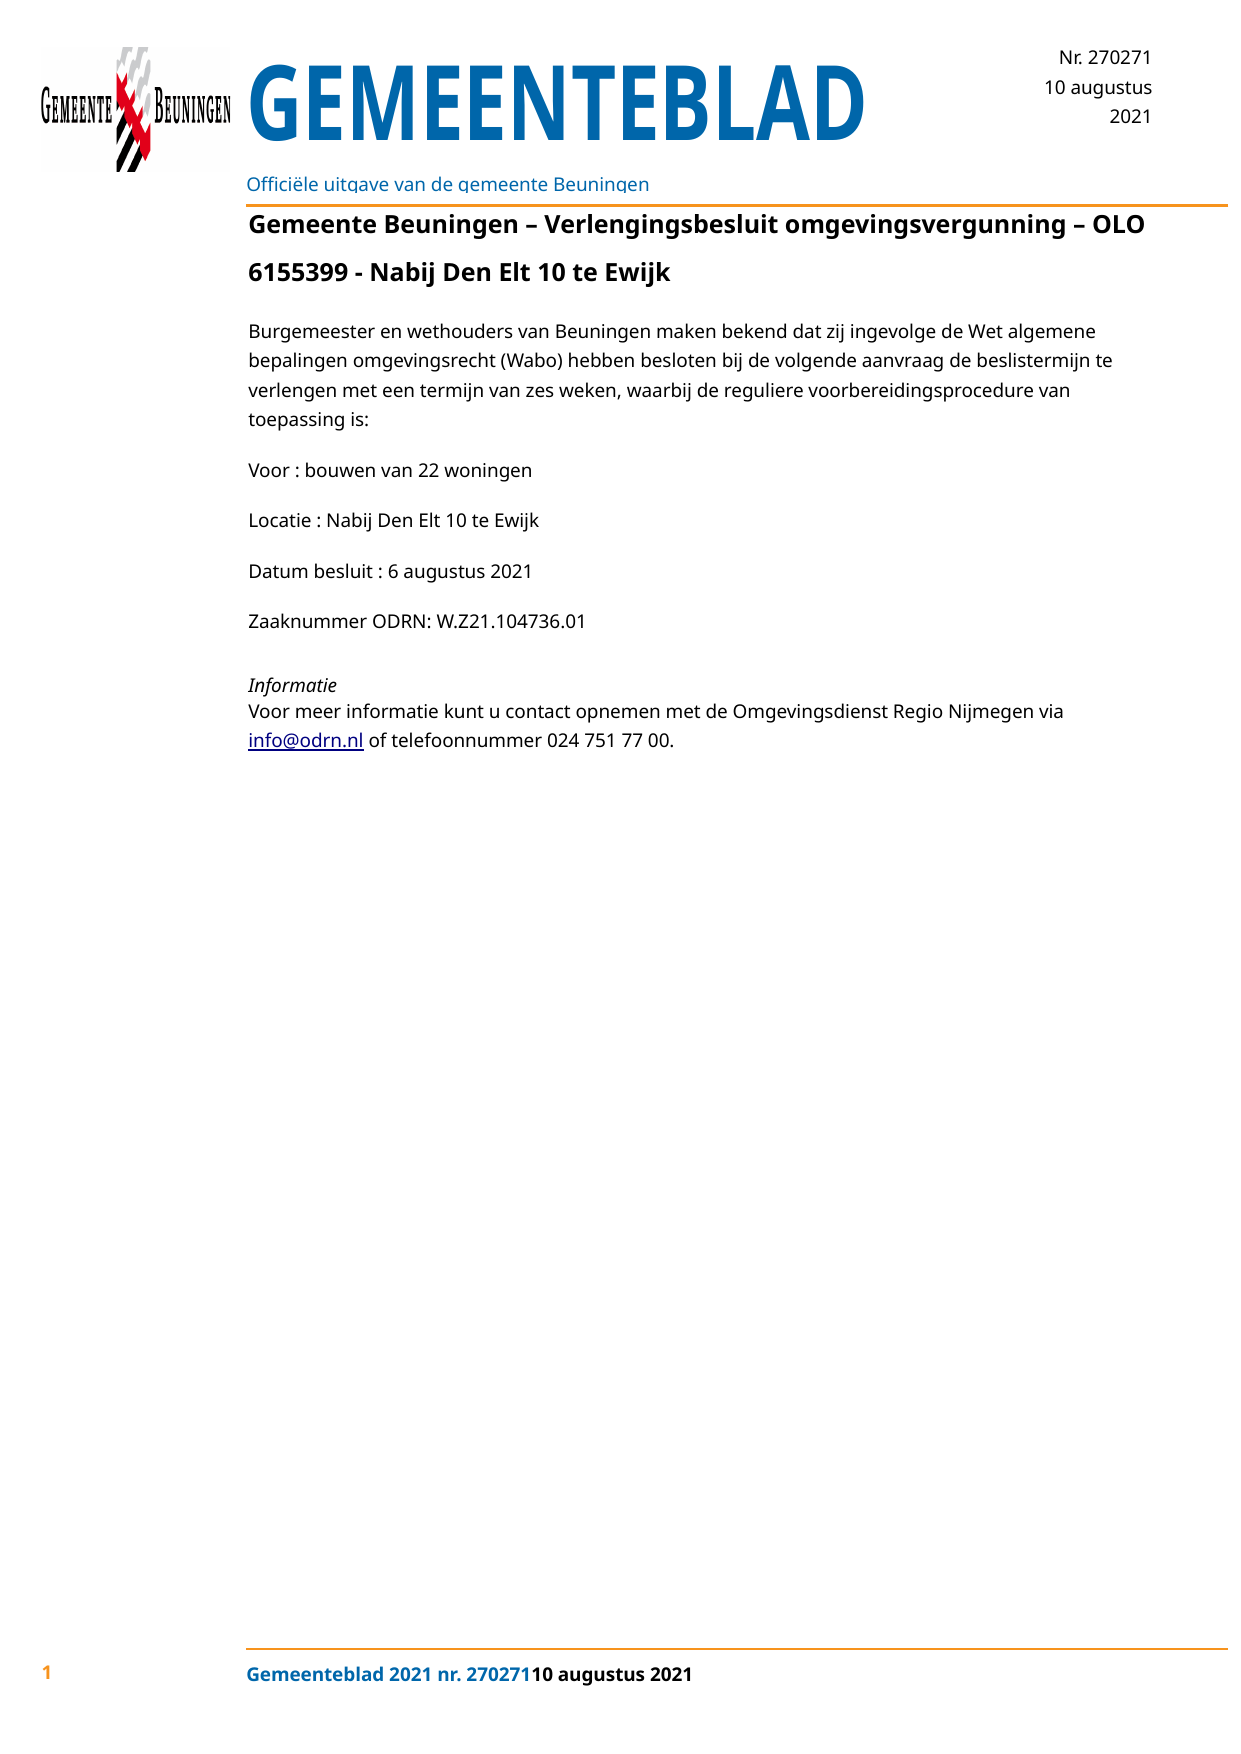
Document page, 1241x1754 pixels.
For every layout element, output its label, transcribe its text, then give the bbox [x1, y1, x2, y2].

text Locatie : Nabij Den Elt 10 te Ewijk [248, 507, 1152, 533]
text Voor : bouwen van 22 woningen [248, 457, 1152, 483]
text Datum besluit : 6 augustus 2021 [248, 558, 1152, 584]
text Voor meer informatie kunt u contact opnemen met de Omgevingsdienst Regio Nijmegen via info@odrn.nl of telefoonnummer 024 751 77 00. [248, 698, 1152, 753]
picture [41, 47, 231, 172]
text Zaaknummer ODRN: W.Z21.104736.01 [248, 608, 1152, 634]
text Burgemeester en wethouders van Beuningen maken bekend dat zij ingevolge de Wet algemene bepalingen omgevingsrecht (Wabo) hebben besloten bij de volgende aanvraag de beslistermijn te verlengen met een termijn van zes weken, waarbij de reguliere voorbereidingsprocedure van toepassing is: [248, 318, 1152, 432]
text Gemeente Beuningen – Verlengingsbesluit omgevingsvergunning – OLO 6155399 - Nabij Den Elt 10 te Ewijk [248, 207, 1152, 288]
text Informatie [248, 672, 1152, 698]
